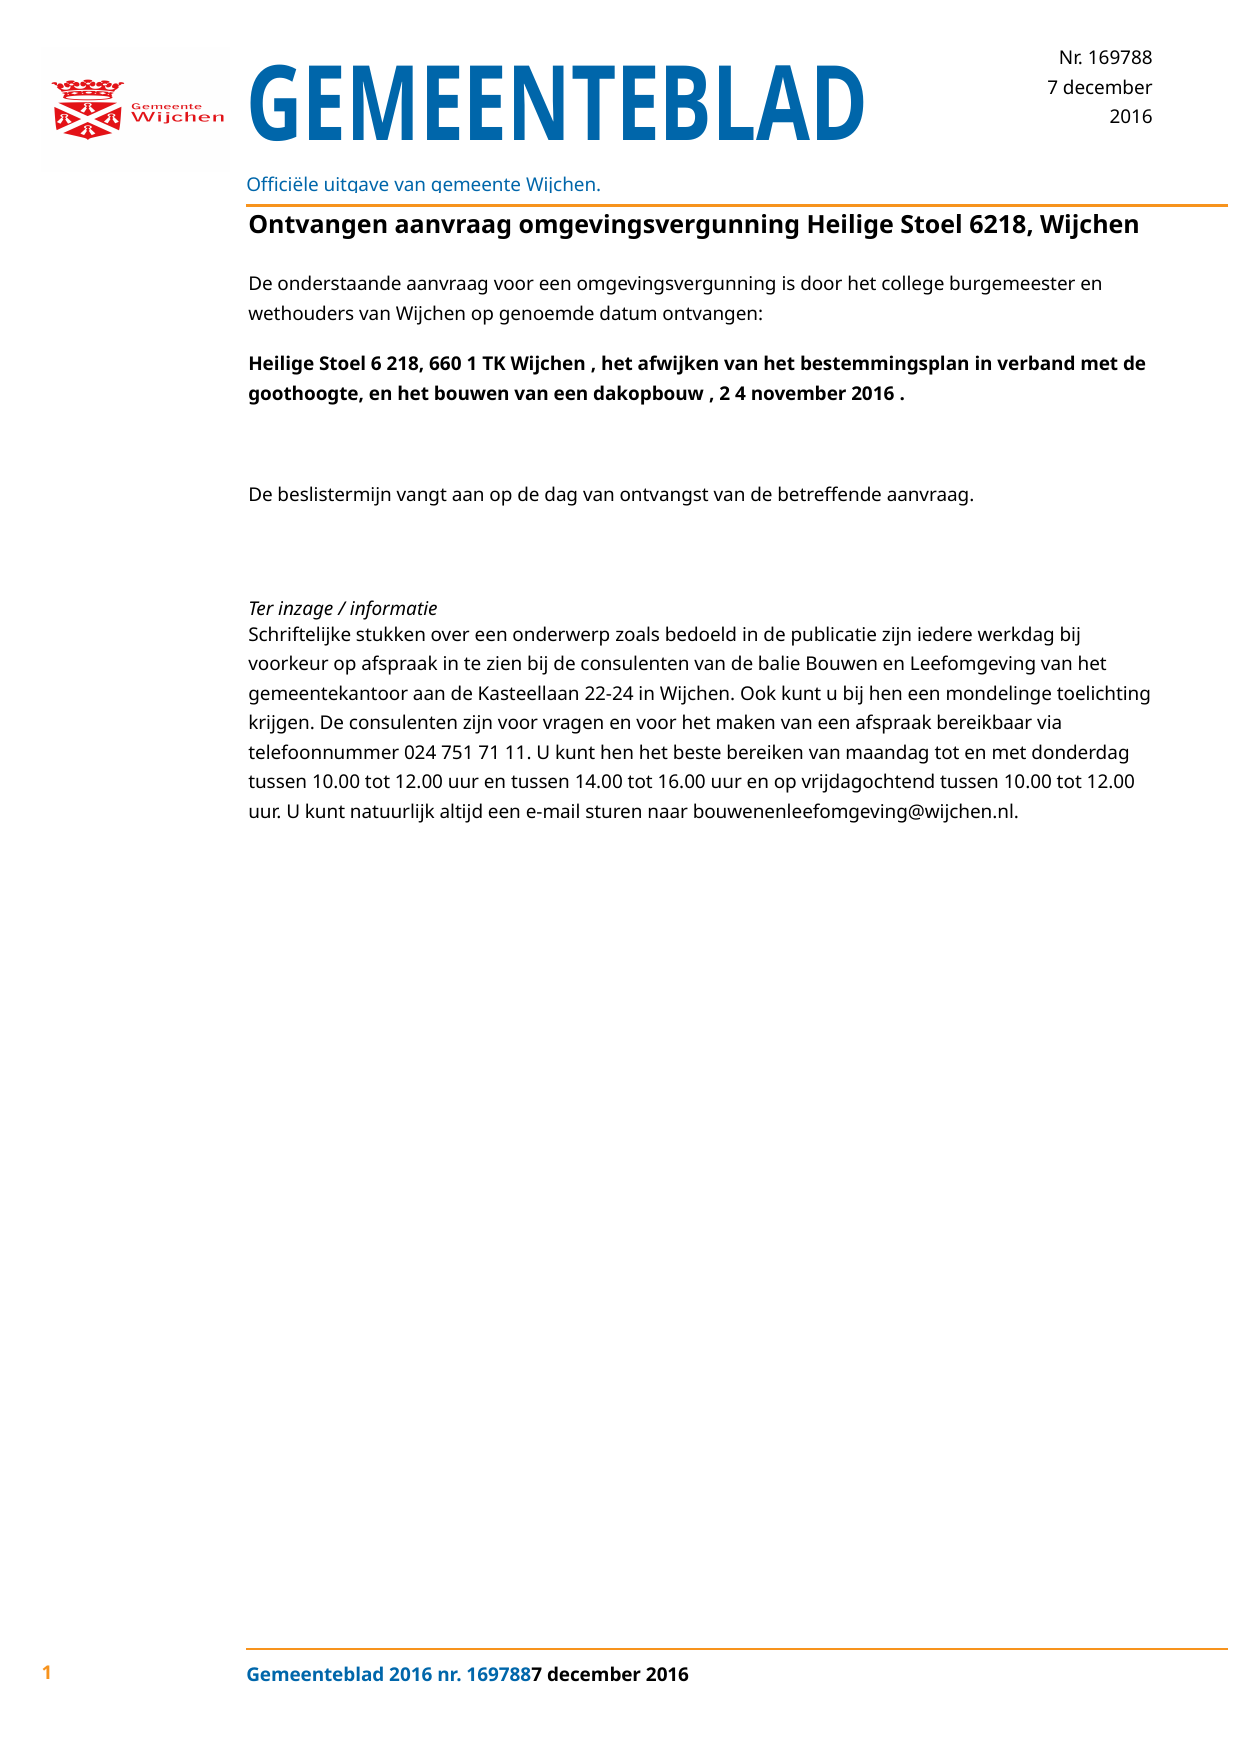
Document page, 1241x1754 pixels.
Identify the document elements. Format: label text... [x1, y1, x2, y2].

picture [41, 47, 231, 172]
text De beslistermijn vangt aan op de dag van ontvangst van de betreffende aanvraag. [248, 481, 1152, 506]
text Ter inzage / informatie [248, 595, 1152, 621]
text Ontvangen aanvraag omgevingsvergunning Heilige Stoel 6218, Wijchen [248, 207, 1152, 241]
text De onderstaande aanvraag voor een omgevingsvergunning is door het college burgemeester en wethouders van Wijchen op genoemde datum ontvangen: [248, 270, 1152, 326]
text Heilige Stoel 6 218, 660 1 TK Wijchen , het afwijken van het bestemmingsplan in verband met de goothoogte, en het bouwen van een dakopbouw , 2 4 november 2016 . [248, 350, 1152, 406]
text Schriftelijke stukken over een onderwerp zoals bedoeld in de publicatie zijn iedere werkdag bij voorkeur op afspraak in te zien bij de consulenten van de balie Bouwen en Leefomgeving van het gemeentekantoor aan de Kasteellaan 22-24 in Wijchen. Ook kunt u bij hen een mondelinge toelichting krijgen. De consulenten zijn voor vragen en voor het maken van een afspraak bereikbaar via telefoonnummer 024 751 71 11. U kunt hen het beste bereiken van maandag tot en met donderdag tussen 10.00 tot 12.00 uur en tussen 14.00 tot 16.00 uur en op vrijdagochtend tussen 10.00 tot 12.00 uur. U kunt natuurlijk altijd een e-mail sturen naar bouwenenleefomgeving@wijchen.nl. [248, 621, 1152, 824]
